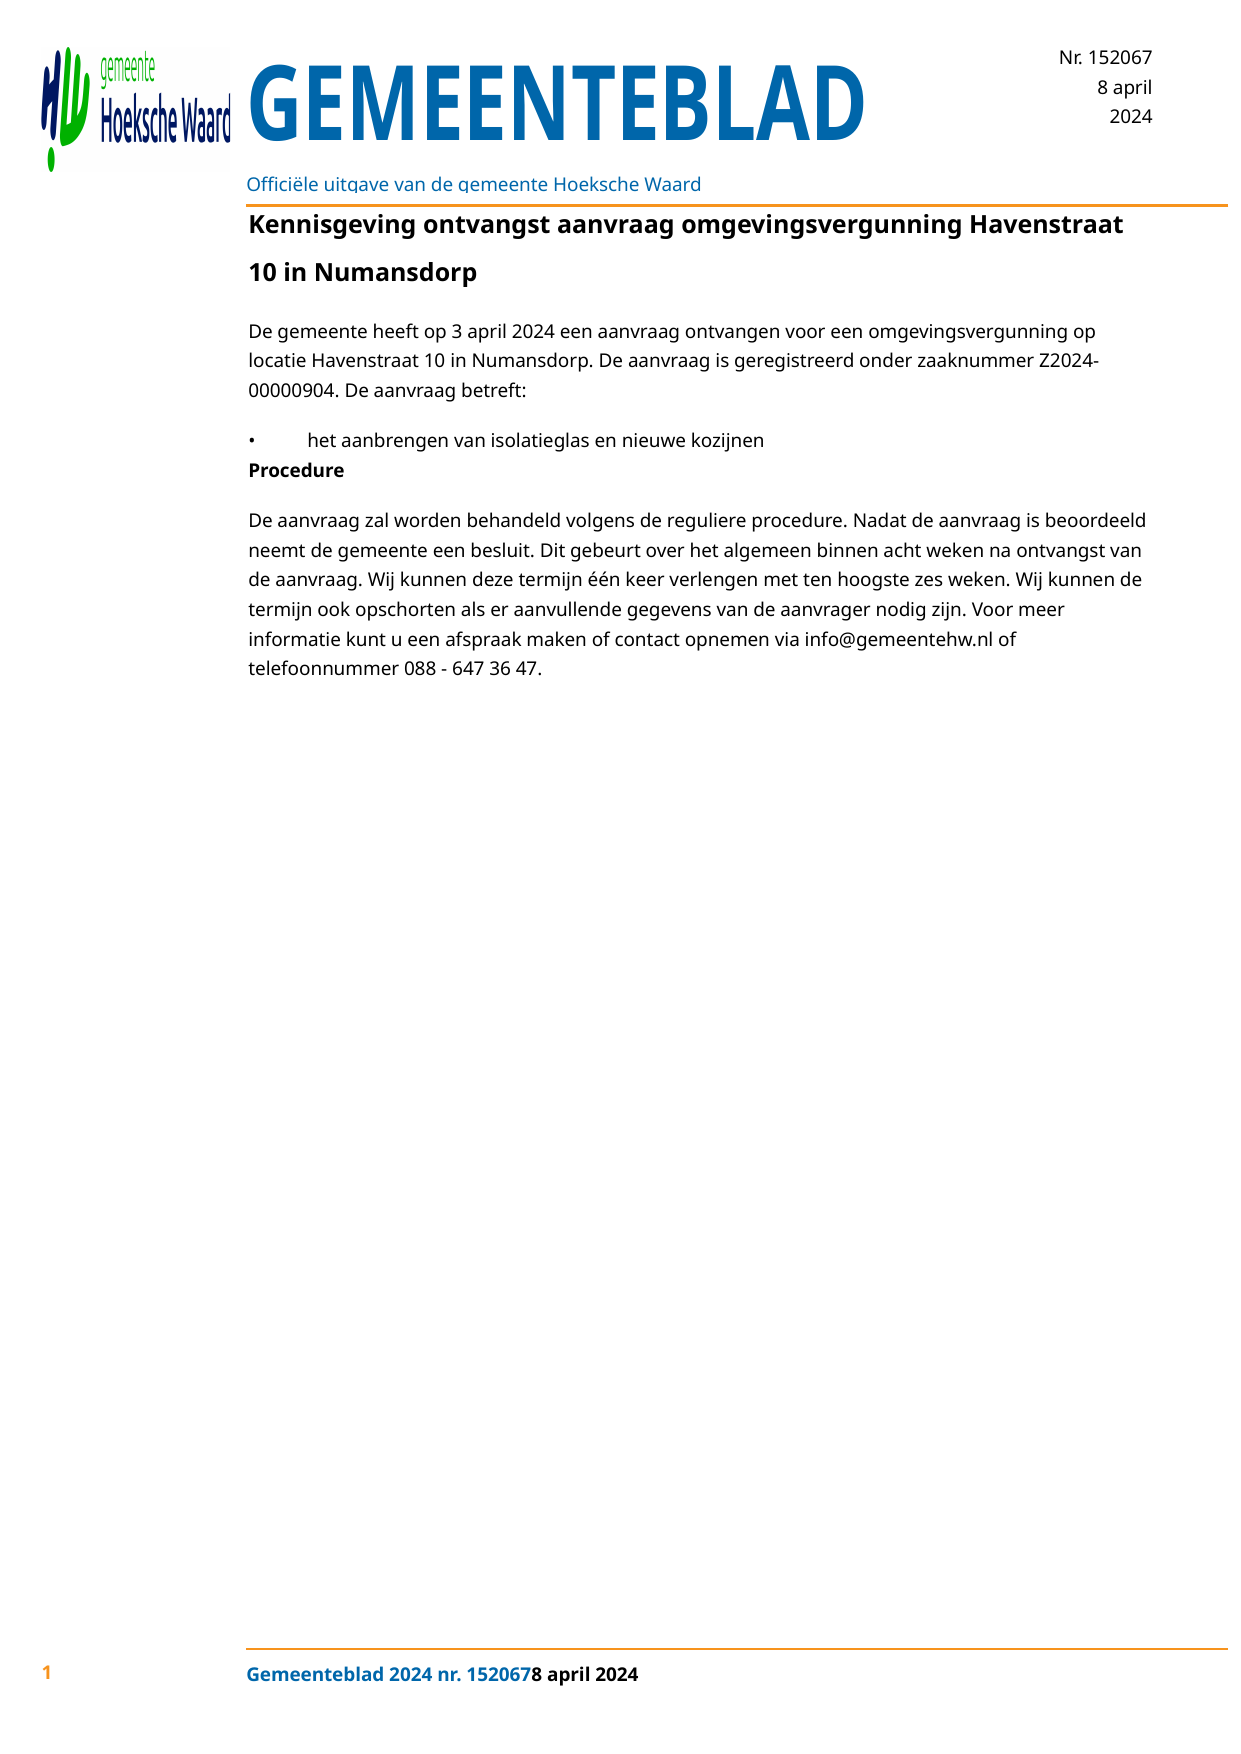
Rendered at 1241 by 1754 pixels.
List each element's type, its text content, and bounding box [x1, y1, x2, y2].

text Kennisgeving ontvangst aanvraag omgevingsvergunning Havenstraat 10 in Numansdorp [248, 207, 1152, 288]
picture [41, 47, 231, 172]
list het aanbrengen van isolatieglas en nieuwe kozijnen [248, 427, 1152, 453]
text De aanvraag zal worden behandeld volgens de reguliere procedure. Nadat de aanvraag is beoordeeld neemt de gemeente een besluit. Dit gebeurt over het algemeen binnen acht weken na ontvangst van de aanvraag. Wij kunnen deze termijn één keer verlengen met ten hoogste zes weken. Wij kunnen de termijn ook opschorten als er aanvullende gegevens van de aanvrager nodig zijn. Voor meer informatie kunt u een afspraak maken of contact opnemen via info@gemeentehw.nl of telefoonnummer 088 - 647 36 47. [248, 507, 1152, 681]
text De gemeente heeft op 3 april 2024 een aanvraag ontvangen voor een omgevingsvergunning op locatie Havenstraat 10 in Numansdorp. De aanvraag is geregistreerd onder zaaknummer Z2024-00000904. De aanvraag betreft: [248, 318, 1152, 403]
text Procedure [248, 457, 1152, 483]
